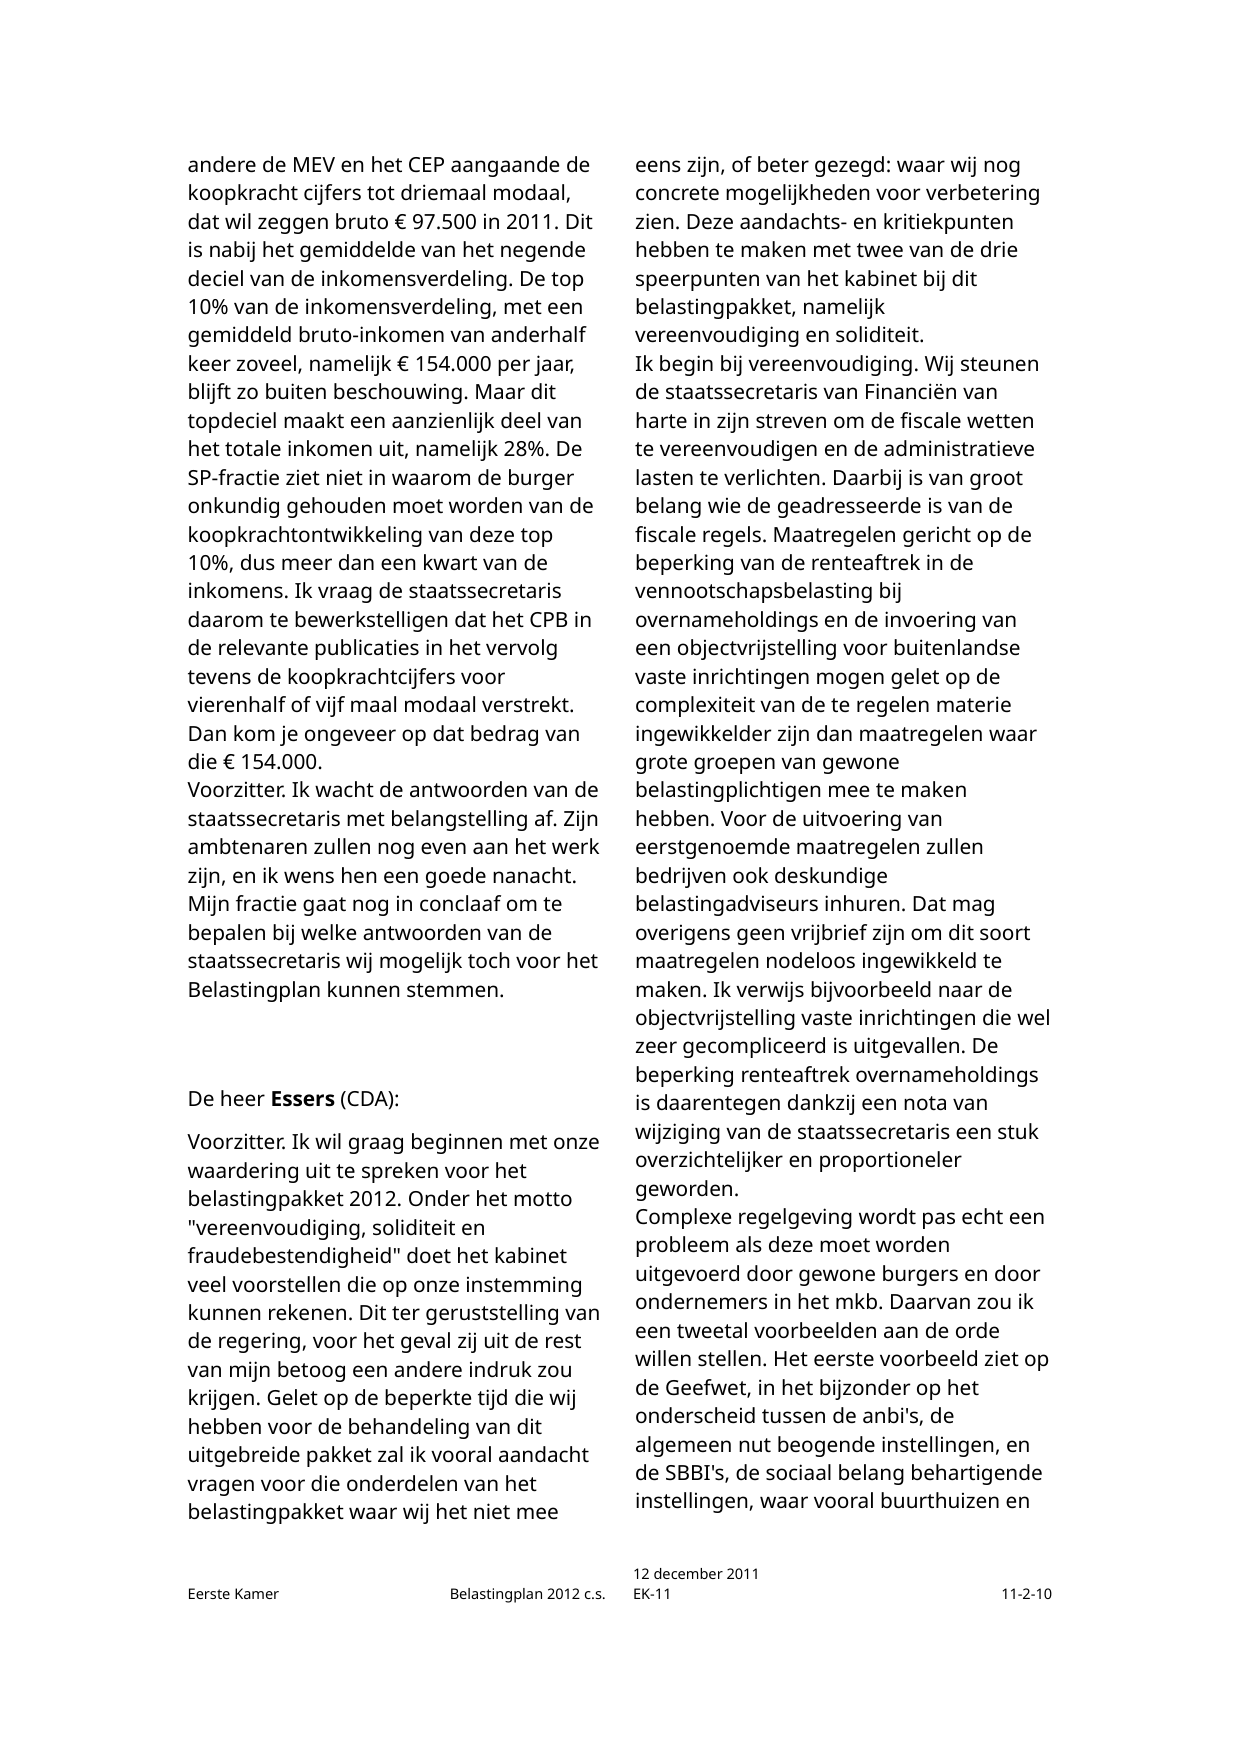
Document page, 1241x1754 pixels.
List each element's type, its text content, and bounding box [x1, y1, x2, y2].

text Voorzitter. Ik wacht de antwoorden van de staatssecretaris met belangstelling af. Zijn ambtenaren zullen nog even aan het werk zijn, en ik wens hen een goede nanacht. Mijn fractie gaat nog in conclaaf om te bepalen bij welke antwoorden van de staatssecretaris wij mogelijk toch voor het Belastingplan kunnen stemmen. [187, 776, 605, 1003]
text Voorzitter. Ik wil graag beginnen met onze waardering uit te spreken voor het belastingpakket 2012. Onder het motto "vereenvoudiging, soliditeit en fraudebestendigheid" doet het kabinet veel voorstellen die op onze instemming kunnen rekenen. Dit ter geruststelling van de regering, voor het geval zij uit de rest van mijn betoog een andere indruk zou krijgen. Gelet op de beperkte tijd die wij hebben voor de behandeling van dit uitgebreide pakket zal ik vooral aandacht vragen voor die onderdelen van het belastingpakket waar wij het niet mee [187, 1127, 605, 1526]
text  [187, 1033, 605, 1062]
text Ik begin bij vereenvoudiging. Wij steunen de staatssecretaris van Financiën van harte in zijn streven om de fiscale wetten te vereenvoudigen en de administratieve lasten te verlichten. Daarbij is van groot belang wie de geadresseerde is van de fiscale regels. Maatregelen gericht op de beperking van de renteaftrek in de vennootschapsbelasting bij overnameholdings en de invoering van een objectvrijstelling voor buitenlandse vaste inrichtingen mogen gelet op de complexiteit van de te regelen materie ingewikkelder zijn dan maatregelen waar grote groepen van gewone belastingplichtigen mee te maken hebben. Voor de uitvoering van eerstgenoemde maatregelen zullen bedrijven ook deskundige belastingadviseurs inhuren. Dat mag overigens geen vrijbrief zijn om dit soort maatregelen nodeloos ingewikkeld te maken. Ik verwijs bijvoorbeeld naar de objectvrijstelling vaste inrichtingen die wel zeer gecompliceerd is uitgevallen. De beperking renteaftrek overnameholdings is daarentegen dankzij een nota van wijziging van de staatssecretaris een stuk overzichtelijker en proportioneler geworden. [635, 349, 1053, 1202]
text De heer Essers (CDA): [187, 1084, 605, 1112]
text eens zijn, of beter gezegd: waar wij nog concrete mogelijkheden voor verbetering zien. Deze aandachts- en kritiekpunten hebben te maken met twee van de drie speerpunten van het kabinet bij dit belastingpakket, namelijk vereenvoudiging en soliditeit. [635, 150, 1053, 349]
text Complexe regelgeving wordt pas echt een probleem als deze moet worden uitgevoerd door gewone burgers en door ondernemers in het mkb. Daarvan zou ik een tweetal voorbeelden aan de orde willen stellen. Het eerste voorbeeld ziet op de Geefwet, in het bijzonder op het onderscheid tussen de anbi's, de algemeen nut beogende instellingen, en de SBBI's, de sociaal belang behartigende instellingen, waar vooral buurthuizen en [635, 1202, 1053, 1515]
text andere de MEV en het CEP aangaande de koopkracht cijfers tot driemaal modaal, dat wil zeggen bruto € 97.500 in 2011. Dit is nabij het gemiddelde van het negende deciel van de inkomensverdeling. De top 10% van de inkomensverdeling, met een gemiddeld bruto-inkomen van anderhalf keer zoveel, namelijk € 154.000 per jaar, blijft zo buiten beschouwing. Maar dit topdeciel maakt een aanzienlijk deel van het totale inkomen uit, namelijk 28%. De SP-fractie ziet niet in waarom de burger onkundig gehouden moet worden van de koopkrachtontwikkeling van deze top 10%, dus meer dan een kwart van de inkomens. Ik vraag de staatssecretaris daarom te bewerkstelligen dat het CPB in de relevante publicaties in het vervolg tevens de koopkrachtcijfers voor vierenhalf of vijf maal modaal verstrekt. Dan kom je ongeveer op dat bedrag van die € 154.000. [187, 150, 605, 776]
